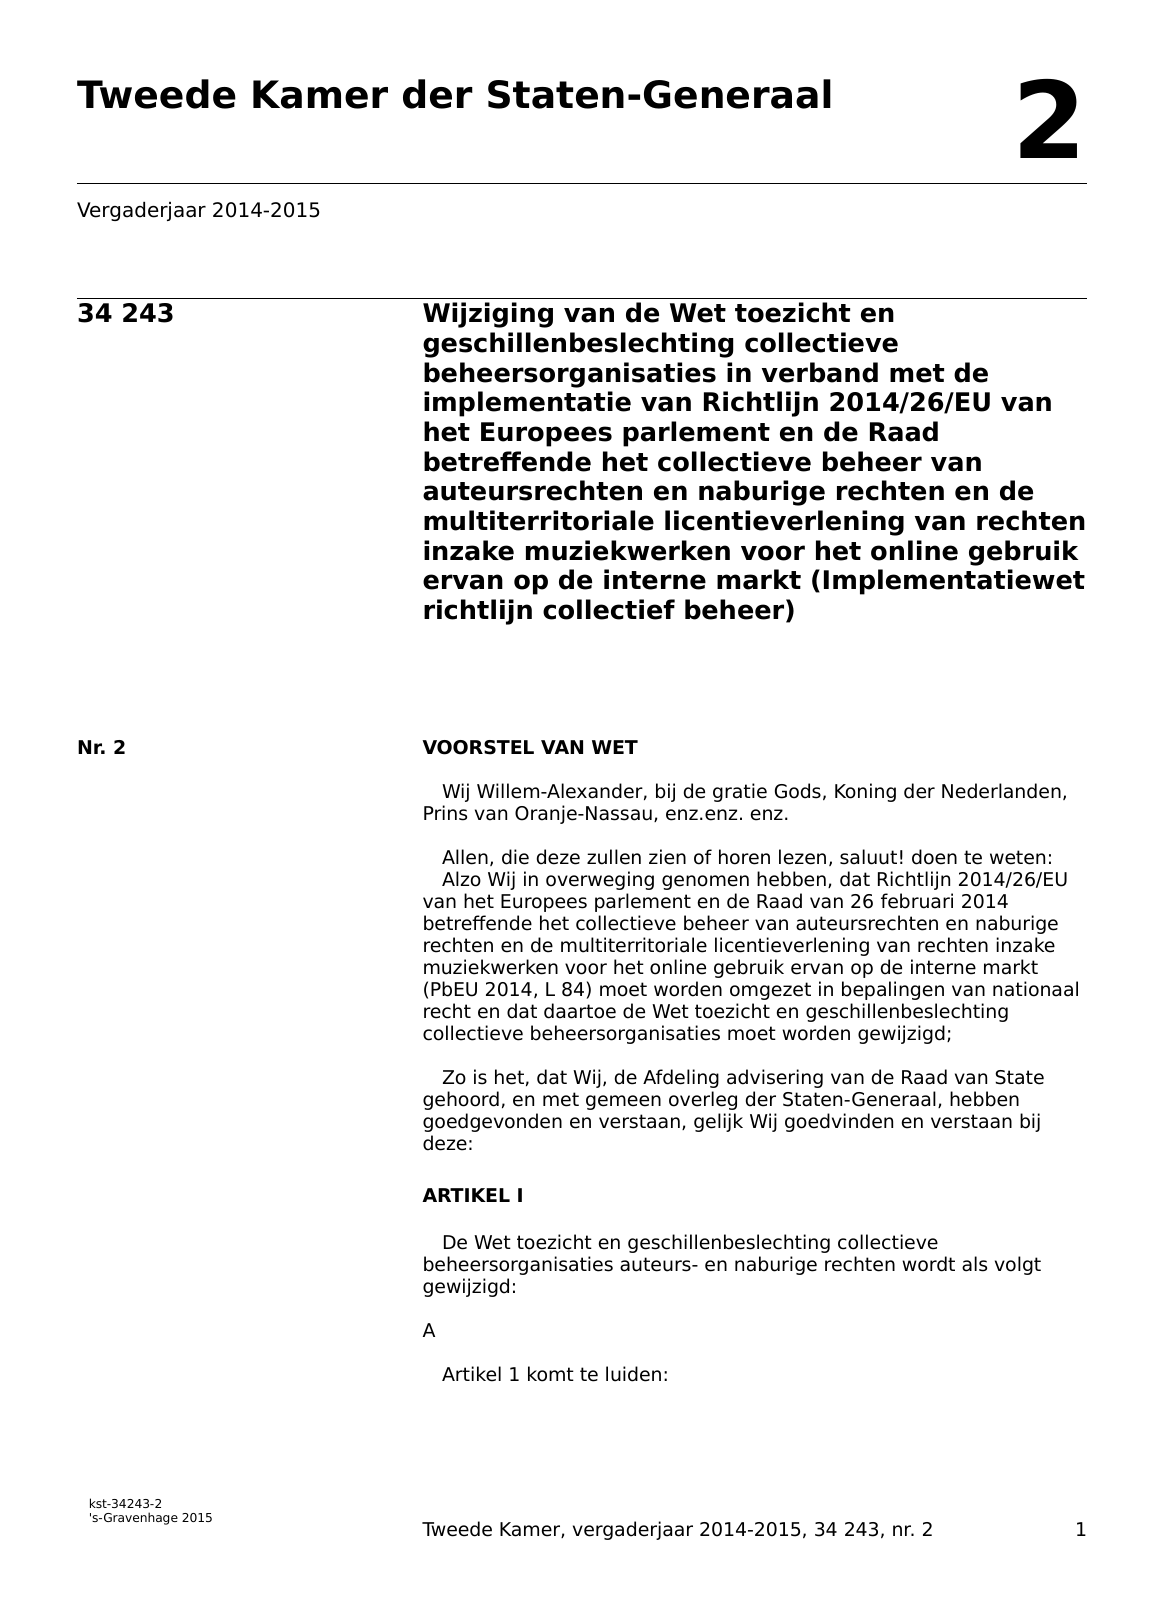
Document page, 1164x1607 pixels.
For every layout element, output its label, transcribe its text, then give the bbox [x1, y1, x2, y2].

subtitle 34 243 Wijziging van de Wet toezicht en geschillenbeslechting collectieve beheersorganisaties in verband met de implementatie van Richtlijn 2014/26/EU van het Europees parlement en de Raad betreffende het collectieve beheer van auteursrechten en naburige rechten en de multiterritoriale licentieverlening van rechten inzake muziekwerken voor het online gebruik ervan op de interne markt (Implementatiewet richtlijn collectief beheer) [77, 299, 1087, 626]
text Artikel 1 komt te luiden: [422, 1364, 1087, 1386]
text Wij Willem-Alexander, bij de gratie Gods, Koning der Nederlanden, Prins van Oranje-Nassau, enz.enz. enz. [422, 781, 1087, 825]
table_header Tweede Kamer der Staten-Generaal [77, 59, 886, 183]
text De Wet toezicht en geschillenbeslechting collectieve beheersorganisaties auteurs- en naburige rechten wordt als volgt gewijzigd: [422, 1232, 1087, 1298]
subtitle ARTIKEL I [422, 1185, 1087, 1207]
text A [422, 1320, 1087, 1342]
text Zo is het, dat Wij, de Afdeling advisering van de Raad van State gehoord, en met gemeen overleg der Staten-Generaal, hebben goedgevonden en verstaan, gelijk Wij goedvinden en verstaan bij deze: [422, 1067, 1087, 1155]
text Allen, die deze zullen zien of horen lezen, saluut! doen te weten: [422, 847, 1087, 869]
subtitle Nr. 2 VOORSTEL VAN WET [77, 737, 1087, 758]
table_cell Vergaderjaar 2014-2015 [77, 184, 1087, 298]
table_header 2 [886, 59, 1087, 183]
text Alzo Wij in overweging genomen hebben, dat Richtlijn 2014/26/EU van het Europees parlement en de Raad van 26 februari 2014 betreffende het collectieve beheer van auteursrechten en naburige rechten en de multiterritoriale licentieverlening van rechten inzake muziekwerken voor het online gebruik ervan op de interne markt (PbEU 2014, L 84) moet worden omgezet in bepalingen van nationaal recht en dat daartoe de Wet toezicht en geschillenbeslechting collectieve beheersorganisaties moet worden gewijzigd; [422, 869, 1087, 1045]
text 's-Gravenhage 2015 [88, 1511, 323, 1525]
text kst-34243-2 [88, 1497, 323, 1511]
